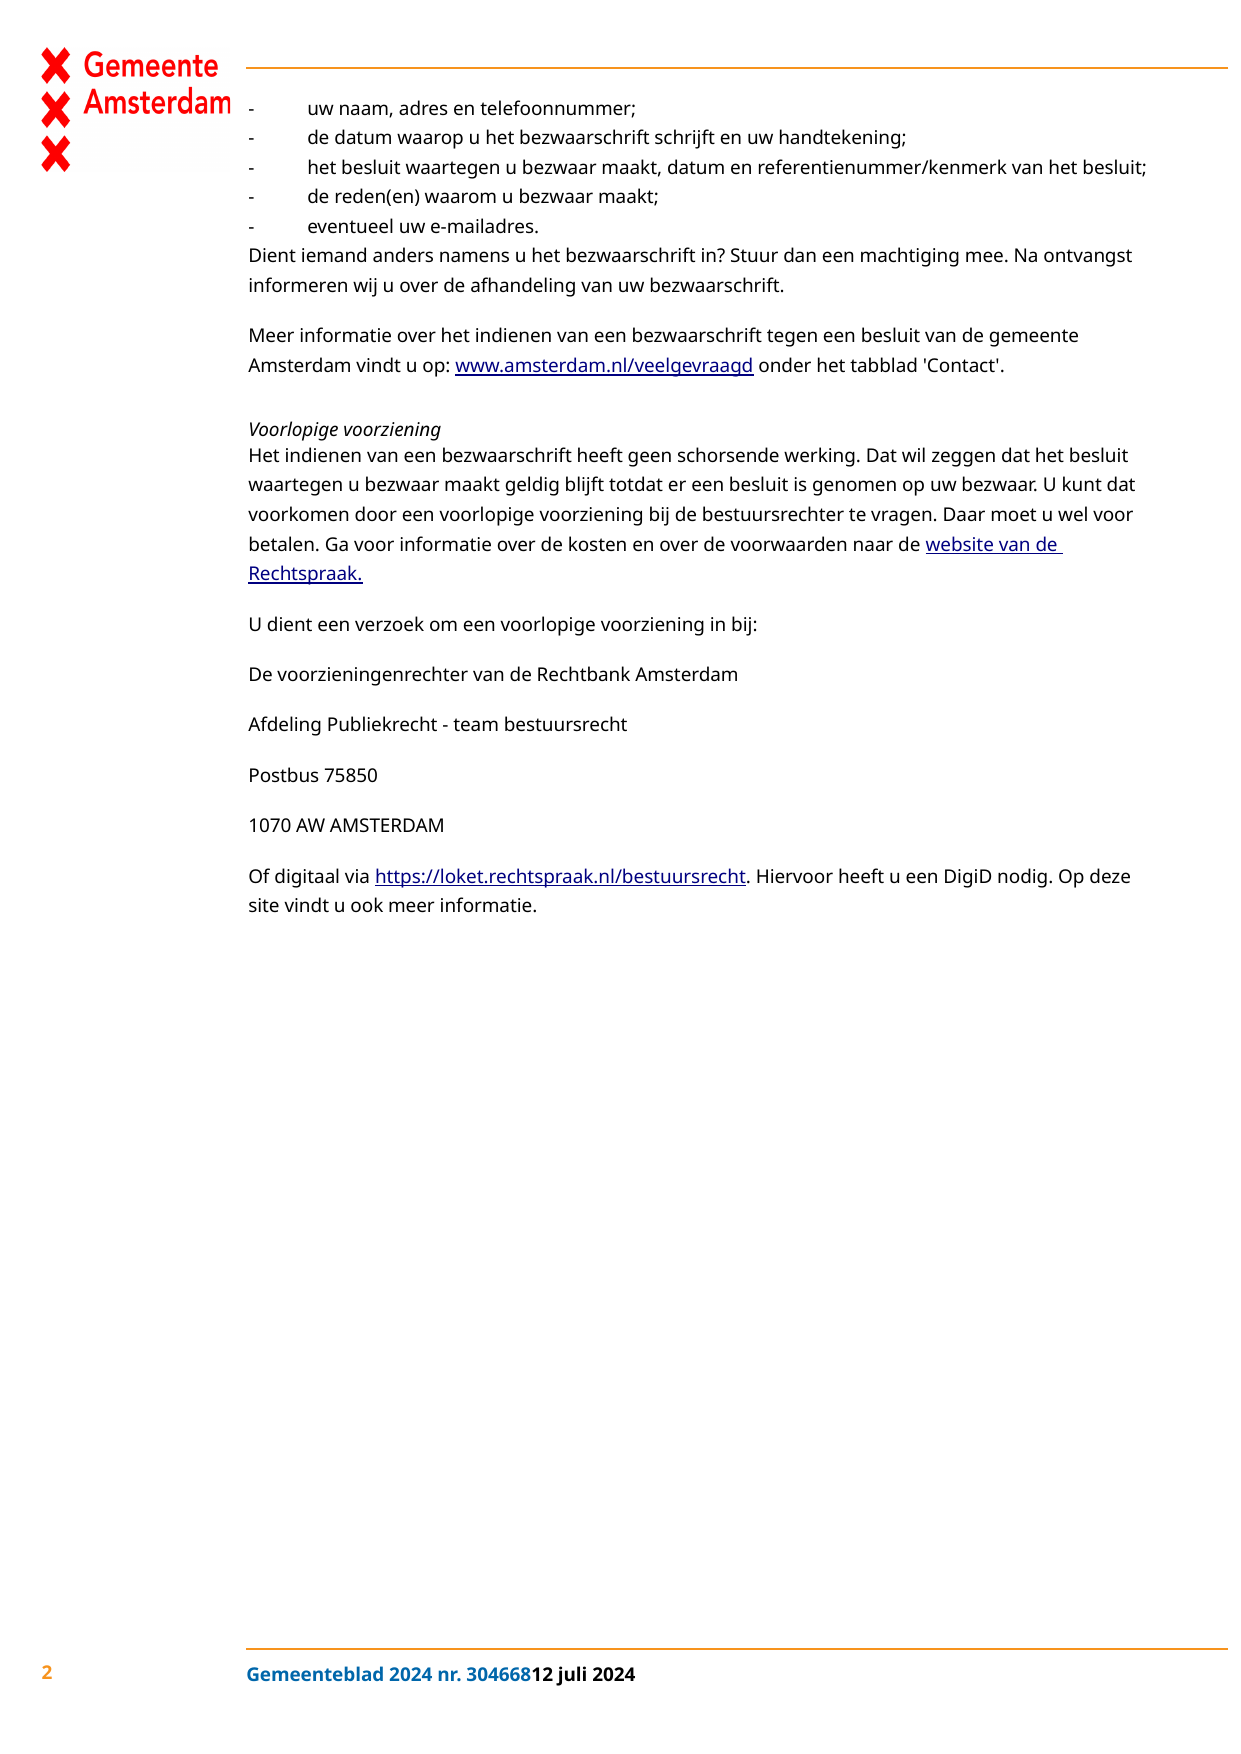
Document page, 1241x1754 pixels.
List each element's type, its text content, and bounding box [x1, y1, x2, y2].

text Postbus 75850 [248, 762, 1152, 788]
text De voorzieningenrechter van de Rechtbank Amsterdam [248, 661, 1152, 687]
text Meer informatie over het indienen van een bezwaarschrift tegen een besluit van de gemeente Amsterdam vindt u op: www.amsterdam.nl/veelgevraagd onder het tabblad 'Contact'. [248, 323, 1152, 378]
text Of digitaal via https://loket.rechtspraak.nl/bestuursrecht. Hiervoor heeft u een DigiD nodig. Op deze site vindt u ook meer informatie. [248, 863, 1152, 918]
list de datum waarop u het bezwaarschrift schrijft en uw handtekening; [248, 124, 1152, 150]
picture [41, 47, 231, 172]
list uw naam, adres en telefoonnummer; [248, 95, 1152, 121]
text Dient iemand anders namens u het bezwaarschrift in? Stuur dan een machtiging mee. Na ontvangst informeren wij u over de afhandeling van uw bezwaarschrift. [248, 243, 1152, 298]
list de reden(en) waarom u bezwaar maakt; [248, 183, 1152, 209]
text 1070 AW AMSTERDAM [248, 812, 1152, 838]
text U dient een verzoek om een voorlopige voorziening in bij: [248, 611, 1152, 636]
text Voorlopige voorziening [248, 416, 1152, 442]
list het besluit waartegen u bezwaar maakt, datum en referentienummer/kenmerk van het besluit; [248, 154, 1152, 180]
list eventueel uw e-mailadres. [248, 213, 1152, 239]
text Het indienen van een bezwaarschrift heeft geen schorsende werking. Dat wil zeggen dat het besluit waartegen u bezwaar maakt geldig blijft totdat er een besluit is genomen op uw bezwaar. U kunt dat voorkomen door een voorlopige voorziening bij de bestuursrechter te vragen. Daar moet u wel voor betalen. Ga voor informatie over de kosten en over de voorwaarden naar de website van de Rechtspraak. [248, 442, 1152, 586]
text Afdeling Publiekrecht - team bestuursrecht [248, 712, 1152, 737]
